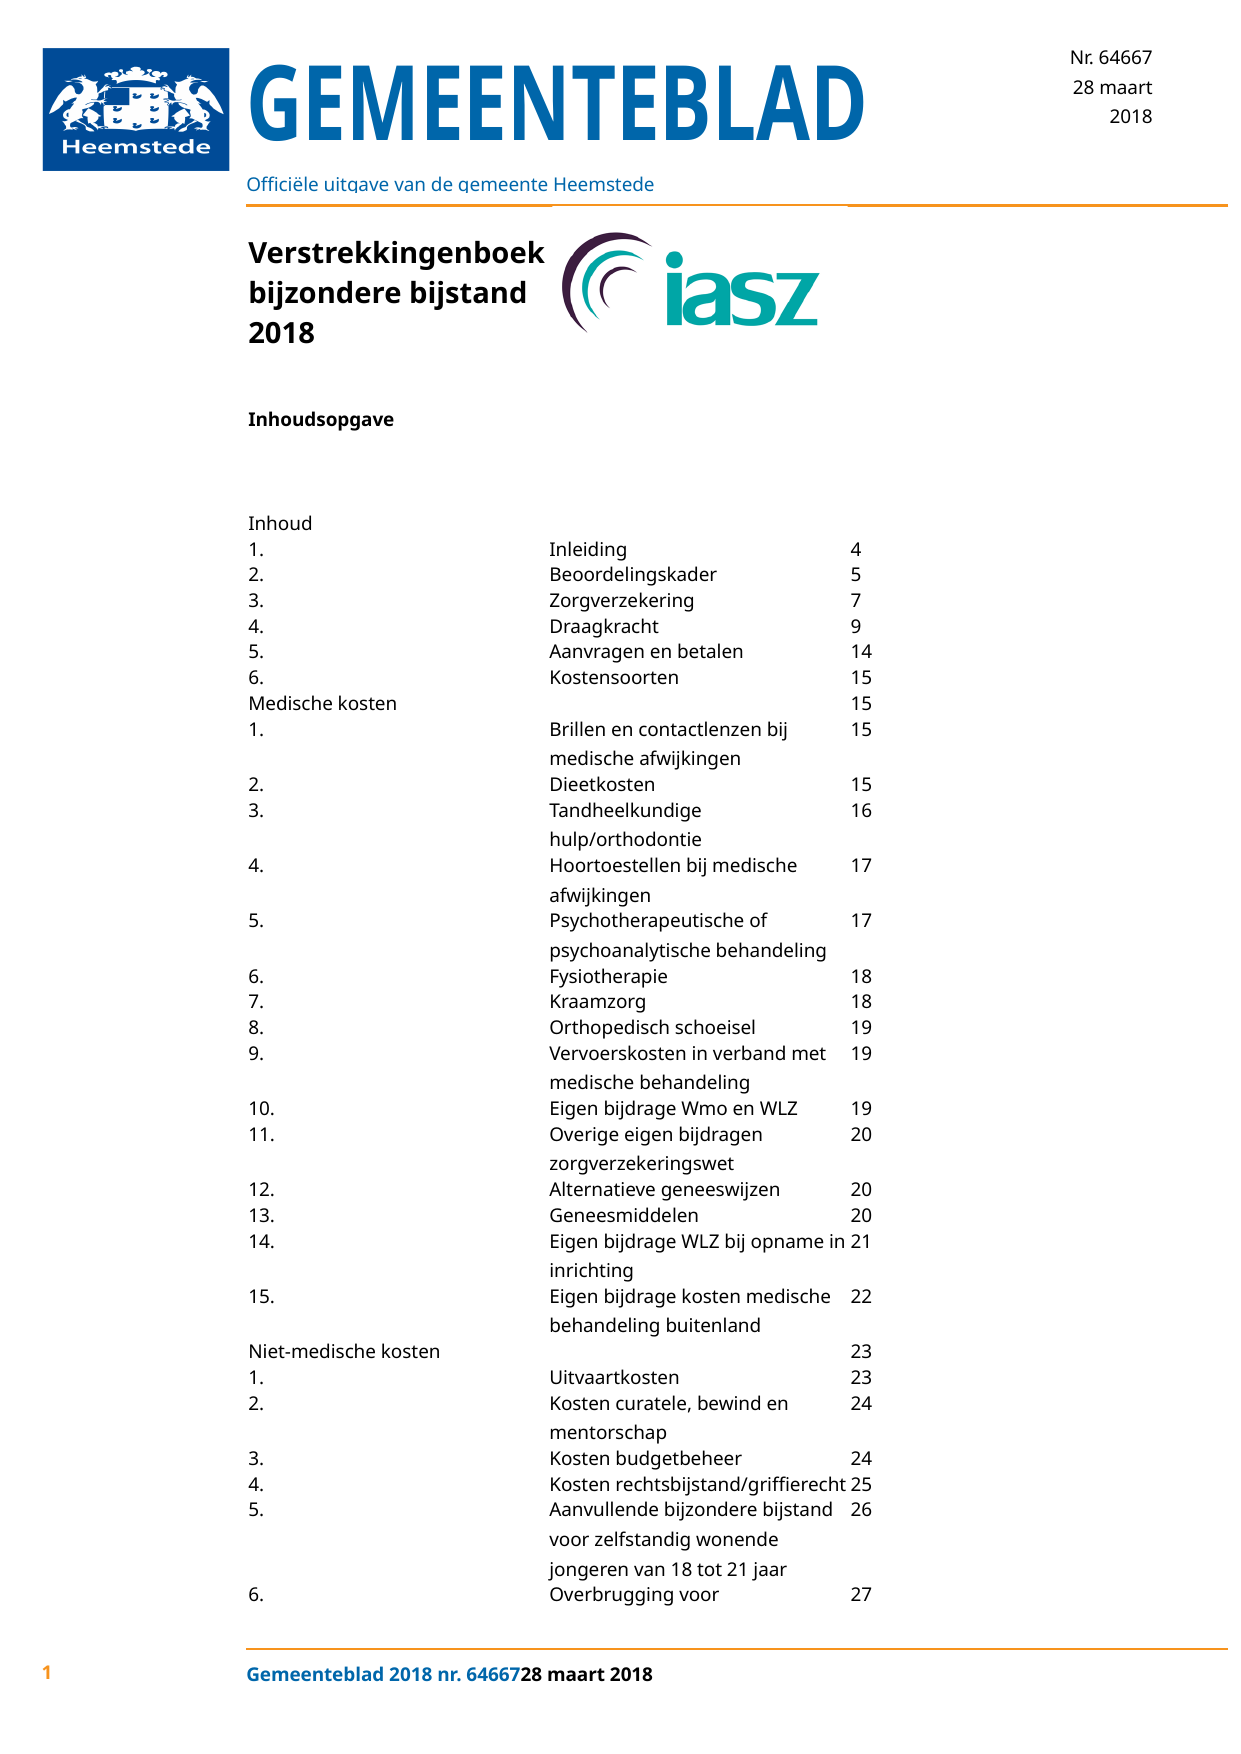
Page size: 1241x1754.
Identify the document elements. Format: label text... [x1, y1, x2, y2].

table_cell 20 [850, 1176, 1152, 1202]
table_cell 15. [248, 1283, 549, 1338]
table_cell 5. [248, 1497, 549, 1582]
table_cell 5. [248, 908, 549, 963]
table_cell Zorgverzekering [549, 587, 850, 613]
table_cell 15 [850, 716, 1152, 771]
table_cell Aanvullende bijzondere bijstand voor zelfstandig wonende jongeren van 18 tot 21 jaar [549, 1497, 850, 1582]
table_cell 2. [248, 1390, 549, 1445]
table_cell 21 [850, 1228, 1152, 1283]
table_cell 15 [850, 771, 1152, 797]
table_cell 18 [850, 963, 1152, 988]
table_cell Tandheelkundige hulp/orthodontie [549, 797, 850, 852]
table_cell 19 [850, 1014, 1152, 1040]
table_cell 17 [850, 852, 1152, 907]
table_cell 7 [850, 587, 1152, 613]
text Inhoudsopgave [248, 406, 1152, 432]
table_cell 18 [850, 989, 1152, 1014]
table_cell Medische kosten [248, 690, 549, 716]
table_cell 1. [248, 716, 549, 771]
table_cell 20 [850, 1121, 1152, 1176]
table_cell 24 [850, 1390, 1152, 1445]
table_cell 25 [850, 1471, 1152, 1497]
table_cell 15 [850, 664, 1152, 690]
table_cell Eigen bijdrage kosten medische behandeling buitenland [549, 1283, 850, 1338]
table_cell 3. [248, 587, 549, 613]
table_cell Beoordelingskader [549, 561, 850, 587]
table_cell [549, 1339, 850, 1364]
table_cell Inleiding [549, 536, 850, 561]
table_cell 4. [248, 613, 549, 639]
table_cell Eigen bijdrage WLZ bij opname in inrichting [549, 1228, 850, 1283]
table_cell 6. [248, 664, 549, 690]
table_cell 2. [248, 771, 549, 797]
table_cell Alternatieve geneeswijzen [549, 1176, 850, 1202]
table_cell 20 [850, 1202, 1152, 1228]
table_cell Uitvaartkosten [549, 1364, 850, 1390]
table_cell Kostensoorten [549, 664, 850, 690]
table_cell 23 [850, 1339, 1152, 1364]
table_cell 23 [850, 1364, 1152, 1390]
table_cell 19 [850, 1095, 1152, 1121]
table_cell Draagkracht [549, 613, 850, 639]
table_header [549, 510, 850, 536]
table_cell Fysiotherapie [549, 963, 850, 988]
table_cell 4. [248, 852, 549, 907]
table_cell 9. [248, 1040, 549, 1095]
table_cell Brillen en contactlenzen bij medische afwijkingen [549, 716, 850, 771]
table_cell Vervoerskosten in verband met medische behandeling [549, 1040, 850, 1095]
table_cell Orthopedisch schoeisel [549, 1014, 850, 1040]
table_cell 26 [850, 1497, 1152, 1582]
table_cell Dieetkosten [549, 771, 850, 797]
table_cell 17 [850, 908, 1152, 963]
table_cell 3. [248, 797, 549, 852]
table_cell 6. [248, 963, 549, 988]
text Verstrekkingenboek bijzondere bijstand 2018 [248, 232, 1152, 352]
table_cell [549, 690, 850, 716]
table_cell 19 [850, 1040, 1152, 1095]
table_cell 6. [248, 1582, 549, 1607]
table_cell 24 [850, 1445, 1152, 1471]
table_cell 14. [248, 1228, 549, 1283]
table_cell 4 [850, 536, 1152, 561]
table_cell 27 [850, 1582, 1152, 1607]
table_cell Hoortoestellen bij medische afwijkingen [549, 852, 850, 907]
table_cell 13. [248, 1202, 549, 1228]
table_cell 8. [248, 1014, 549, 1040]
table_cell 9 [850, 613, 1152, 639]
table_cell Kosten curatele, bewind en mentorschap [549, 1390, 850, 1445]
table_cell 14 [850, 639, 1152, 664]
table_cell Overige eigen bijdragen zorgverzekeringswet [549, 1121, 850, 1176]
table_cell 7. [248, 989, 549, 1014]
table_cell 10. [248, 1095, 549, 1121]
table_cell 11. [248, 1121, 549, 1176]
table_cell Aanvragen en betalen [549, 639, 850, 664]
table_cell 1. [248, 536, 549, 561]
picture [41, 47, 231, 172]
picture [552, 206, 848, 347]
table_cell 5 [850, 561, 1152, 587]
table_cell 5. [248, 639, 549, 664]
table_header Inhoud [248, 510, 549, 536]
table_cell 15 [850, 690, 1152, 716]
table_cell Psychotherapeutische of psychoanalytische behandeling [549, 908, 850, 963]
table_cell 4. [248, 1471, 549, 1497]
table_cell 22 [850, 1283, 1152, 1338]
table_cell Kosten rechtsbijstand/griffierecht [549, 1471, 850, 1497]
table_cell 12. [248, 1176, 549, 1202]
table_cell Niet-medische kosten [248, 1339, 549, 1364]
table_cell 1. [248, 1364, 549, 1390]
table_cell Kosten budgetbeheer [549, 1445, 850, 1471]
table_cell 16 [850, 797, 1152, 852]
table_cell Geneesmiddelen [549, 1202, 850, 1228]
table_cell Overbrugging voor [549, 1582, 850, 1607]
table_header [850, 510, 1152, 536]
table_cell Eigen bijdrage Wmo en WLZ [549, 1095, 850, 1121]
table_cell 2. [248, 561, 549, 587]
table_cell 3. [248, 1445, 549, 1471]
table_cell Kraamzorg [549, 989, 850, 1014]
